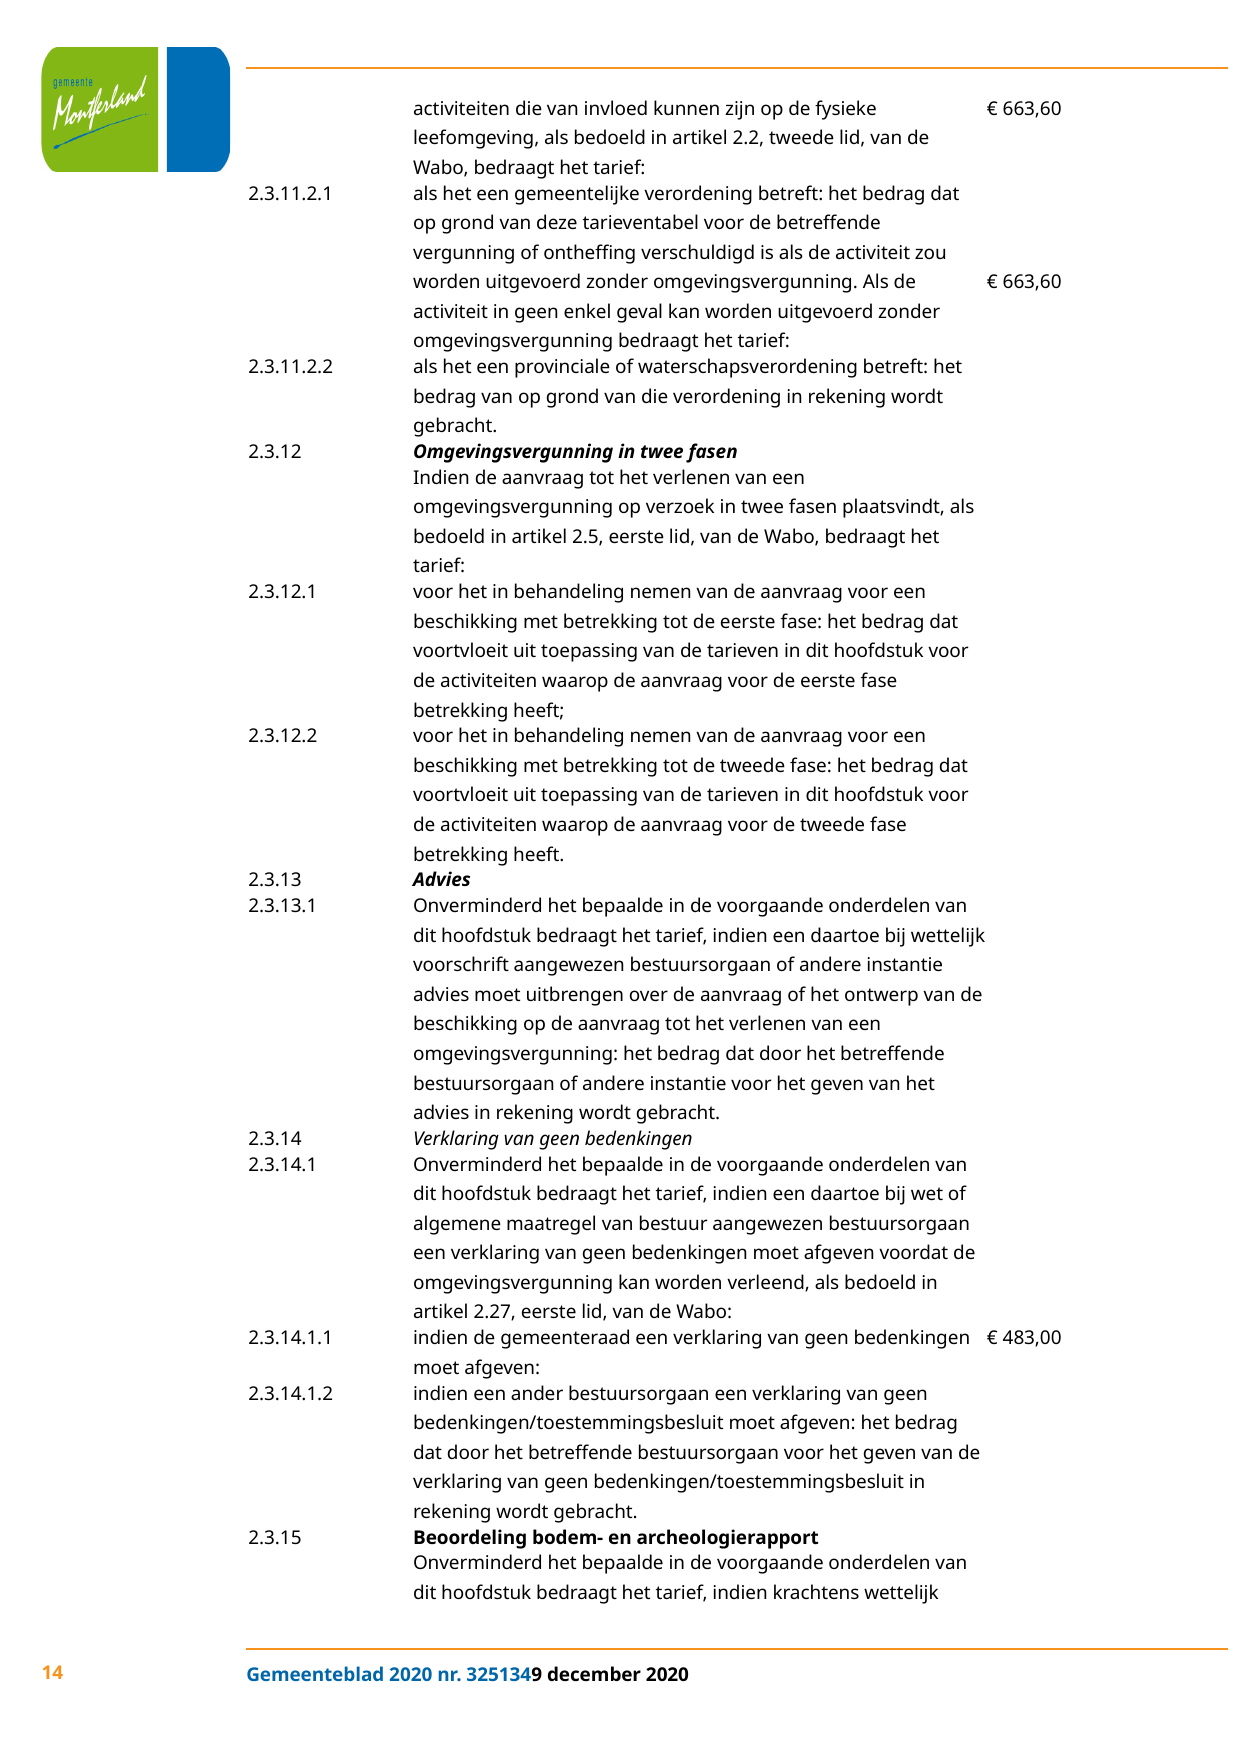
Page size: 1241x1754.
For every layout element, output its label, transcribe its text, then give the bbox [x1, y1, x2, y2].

table_cell 2.3.13 [248, 867, 413, 892]
table_cell Advies [413, 867, 987, 892]
table_cell [987, 464, 1152, 578]
table_cell [248, 1550, 413, 1605]
table_cell activiteiten die van invloed kunnen zijn op de fysieke leefomgeving, als bedoeld in artikel 2.2, tweede lid, van de Wabo, bedraagt het tarief: [413, 95, 987, 180]
table_cell € 663,60 [987, 180, 1152, 353]
table_cell [987, 1524, 1152, 1549]
table_cell 2.3.12.2 [248, 723, 413, 867]
table_cell [987, 723, 1152, 867]
table_cell voor het in behandeling nemen van de aanvraag voor een beschikking met betrekking tot de eerste fase: het bedrag dat voortvloeit uit toepassing van de tarieven in dit hoofdstuk voor de activiteiten waarop de aanvraag voor de eerste fase betrekking heeft; [413, 579, 987, 722]
table_cell 2.3.12.1 [248, 579, 413, 722]
table_cell indien een ander bestuursorgaan een verklaring van geen bedenkingen/toestemmingsbesluit moet afgeven: het bedrag dat door het betreffende bestuursorgaan voor het geven van de verklaring van geen bedenkingen/toestemmingsbesluit in rekening wordt gebracht. [413, 1380, 987, 1524]
table_cell [987, 1550, 1152, 1605]
table_cell 2.3.14.1.2 [248, 1380, 413, 1524]
table_cell Onverminderd het bepaalde in de voorgaande onderdelen van dit hoofdstuk bedraagt het tarief, indien krachtens wettelijk [413, 1550, 987, 1605]
table_cell 2.3.15 [248, 1524, 413, 1549]
table_cell [248, 95, 413, 180]
table_cell [987, 1380, 1152, 1524]
table_cell 2.3.14.1 [248, 1151, 413, 1324]
table_cell indien de gemeenteraad een verklaring van geen bedenkingen moet afgeven: [413, 1325, 987, 1380]
table_cell voor het in behandeling nemen van de aanvraag voor een beschikking met betrekking tot de tweede fase: het bedrag dat voortvloeit uit toepassing van de tarieven in dit hoofdstuk voor de activiteiten waarop de aanvraag voor de tweede fase betrekking heeft. [413, 723, 987, 867]
table_cell als het een gemeentelijke verordening betreft: het bedrag dat op grond van deze tarieventabel voor de betreffende vergunning of ontheffing verschuldigd is als de activiteit zou worden uitgevoerd zonder omgevingsvergunning. Als de activiteit in geen enkel geval kan worden uitgevoerd zonder omgevingsvergunning bedraagt het tarief: [413, 180, 987, 353]
table_cell als het een provinciale of waterschapsverordening betreft: het bedrag van op grond van die verordening in rekening wordt gebracht. [413, 353, 987, 438]
table_cell [987, 353, 1152, 438]
table_cell 2.3.14 [248, 1125, 413, 1151]
picture [41, 47, 231, 172]
table_cell € 663,60 [987, 95, 1152, 180]
table_cell 2.3.12 [248, 438, 413, 464]
table_cell [987, 892, 1152, 1125]
table_cell € 483,00 [987, 1325, 1152, 1380]
table_cell [248, 464, 413, 578]
table_cell Onverminderd het bepaalde in de voorgaande onderdelen van dit hoofdstuk bedraagt het tarief, indien een daartoe bij wet of algemene maatregel van bestuur aangewezen bestuursorgaan een verklaring van geen bedenkingen moet afgeven voordat de omgevingsvergunning kan worden verleend, als bedoeld in artikel 2.27, eerste lid, van de Wabo: [413, 1151, 987, 1324]
table_cell 2.3.13.1 [248, 892, 413, 1125]
table_cell Onverminderd het bepaalde in de voorgaande onderdelen van dit hoofdstuk bedraagt het tarief, indien een daartoe bij wettelijk voorschrift aangewezen bestuursorgaan of andere instantie advies moet uitbrengen over de aanvraag of het ontwerp van de beschikking op de aanvraag tot het verlenen van een omgevingsvergunning: het bedrag dat door het betreffende bestuursorgaan of andere instantie voor het geven van het advies in rekening wordt gebracht. [413, 892, 987, 1125]
table_cell [987, 438, 1152, 464]
table_cell [987, 867, 1152, 892]
table_cell [987, 1125, 1152, 1151]
table_cell Indien de aanvraag tot het verlenen van een omgevingsvergunning op verzoek in twee fasen plaatsvindt, als bedoeld in artikel 2.5, eerste lid, van de Wabo, bedraagt het tarief: [413, 464, 987, 578]
table_cell Omgevingsvergunning in twee fasen [413, 438, 987, 464]
table_cell Verklaring van geen bedenkingen [413, 1125, 987, 1151]
table_cell [987, 1151, 1152, 1324]
table_cell 2.3.11.2.1 [248, 180, 413, 353]
table_cell [987, 579, 1152, 722]
table_cell Beoordeling bodem- en archeologierapport [413, 1524, 987, 1549]
table_cell 2.3.14.1.1 [248, 1325, 413, 1380]
table_cell 2.3.11.2.2 [248, 353, 413, 438]
